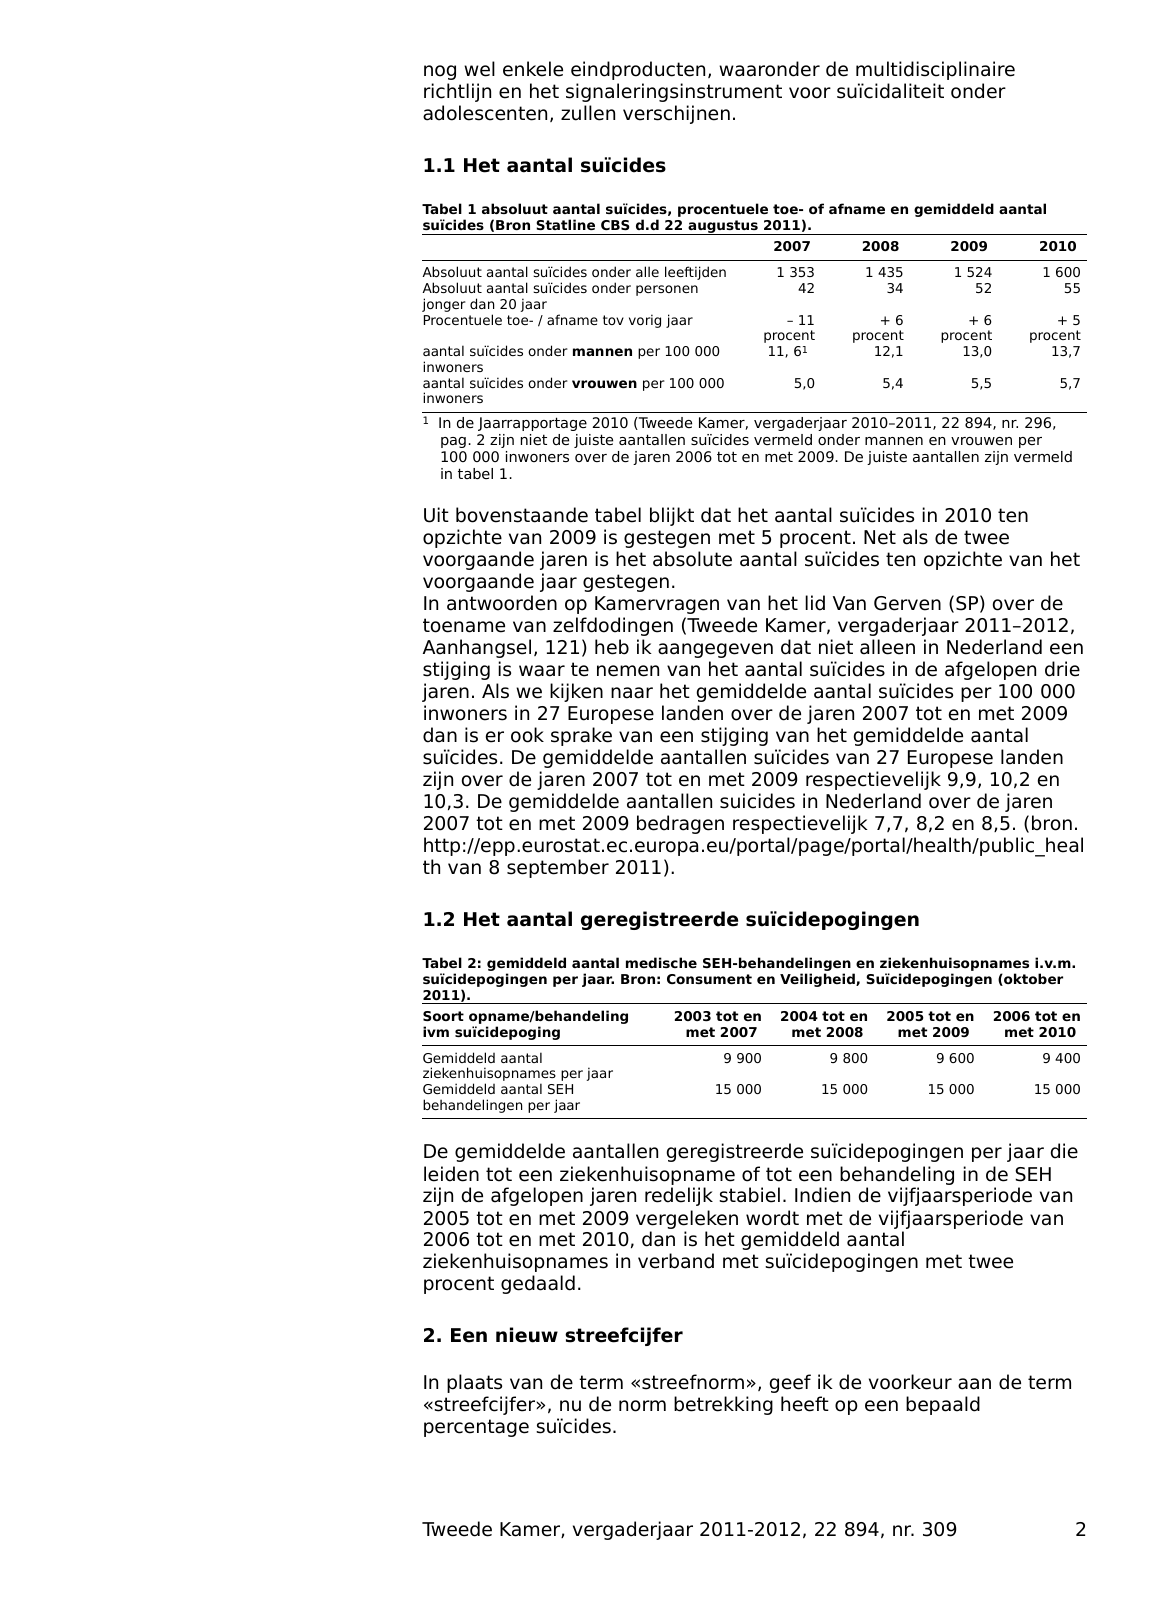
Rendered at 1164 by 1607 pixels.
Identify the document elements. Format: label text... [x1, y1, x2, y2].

table_cell 2003 tot en met 2007 [661, 1004, 768, 1045]
text nog wel enkele eindproducten, waaronder de multidisciplinaire richtlijn en het signaleringsinstrument voor suïcidaliteit onder adolescenten, zullen verschijnen. [422, 59, 1087, 125]
table_cell 15 000 [874, 1082, 980, 1118]
table_header Tabel 2: gemiddeld aantal medische SEH-behandelingen en ziekenhuisopnames i.v.m. suïcidepogingen per jaar. Bron: Consument en Veiligheid, Suïcidepogingen (oktober 2011). [422, 956, 1087, 1003]
text In plaats van de term «streefnorm», geef ik de voorkeur aan de term «streefcijfer», nu de norm betrekking heeft op een bepaald percentage suïcides. [422, 1372, 1087, 1438]
table_cell 13,7 [998, 344, 1087, 375]
table_cell 13,0 [910, 344, 998, 375]
table_cell 15 000 [661, 1082, 768, 1118]
table_cell 11, 61 [732, 344, 821, 375]
table_cell 2007 [732, 235, 821, 259]
table_cell 5,4 [821, 375, 909, 412]
table_cell 5,5 [910, 375, 998, 412]
table_cell aantal suïcides onder vrouwen per 100 000 inwoners [422, 375, 732, 412]
text In antwoorden op Kamervragen van het lid Van Gerven (SP) over de toename van zelfdodingen (Tweede Kamer, vergaderjaar 2011–2012, Aanhangsel, 121) heb ik aangegeven dat niet alleen in Nederland een stijging is waar te nemen van het aantal suïcides in de afgelopen drie jaren. Als we kijken naar het gemiddelde aantal suïcides per 100 000 inwoners in 27 Europese landen over de jaren 2007 tot en met 2009 dan is er ook sprake van een stijging van het gemiddelde aantal suïcides. De gemiddelde aantallen suïcides van 27 Europese landen zijn over de jaren 2007 tot en met 2009 respectievelijk 9,9, 10,2 en 10,3. De gemiddelde aantallen suicides in Nederland over de jaren 2007 tot en met 2009 bedragen respectievelijk 7,7, 8,2 en 8,5. (bron. http://epp.eurostat.ec.europa.eu/portal/page/portal/health/public_health van 8 september 2011). [422, 593, 1087, 879]
table_cell 15 000 [980, 1082, 1087, 1118]
table_cell 9 800 [768, 1046, 874, 1082]
table_cell Procentuele toe- / afname tov vorig jaar [422, 313, 732, 344]
table_cell 55 [998, 281, 1087, 312]
table_cell 12,1 [821, 344, 909, 375]
table_cell 34 [821, 281, 909, 312]
table_cell + 6 procent [910, 313, 998, 344]
table_cell 9 900 [661, 1046, 768, 1082]
table_cell 1 435 [821, 261, 909, 281]
table_cell 1 600 [998, 261, 1087, 281]
table_cell 2010 [998, 235, 1087, 259]
table_cell 1 524 [910, 261, 998, 281]
table_cell 2005 tot en met 2009 [874, 1004, 980, 1045]
text Uit bovenstaande tabel blijkt dat het aantal suïcides in 2010 ten opzichte van 2009 is gestegen met 5 procent. Net als de twee voorgaande jaren is het absolute aantal suïcides ten opzichte van het voorgaande jaar gestegen. [422, 505, 1087, 593]
table_cell aantal suïcides onder mannen per 100 000 inwoners [422, 344, 732, 375]
table_cell – 11 procent [732, 313, 821, 344]
subtitle 2. Een nieuw streefcijfer [422, 1325, 1087, 1347]
table_cell Gemiddeld aantal SEH behandelingen per jaar [422, 1082, 661, 1118]
table_cell Soort opname/behandeling ivm suïcidepoging [422, 1004, 661, 1045]
table_header Tabel 1 absoluut aantal suïcides, procentuele toe- of afname en gemiddeld aantal suïcides (Bron Statline CBS d.d 22 augustus 2011). [422, 202, 1087, 233]
table_cell 1 353 [732, 261, 821, 281]
subtitle 1.1 Het aantal suïcides [422, 155, 1087, 177]
table_cell 9 400 [980, 1046, 1087, 1082]
table_cell 42 [732, 281, 821, 312]
table_cell 2009 [910, 235, 998, 259]
table_cell + 5 procent [998, 313, 1087, 344]
subtitle 1.2 Het aantal geregistreerde suïcidepogingen [422, 909, 1087, 931]
table_cell [422, 235, 732, 259]
table_cell 5,0 [732, 375, 821, 412]
table_cell 15 000 [768, 1082, 874, 1118]
table_cell + 6 procent [821, 313, 909, 344]
table_cell 9 600 [874, 1046, 980, 1082]
text De gemiddelde aantallen geregistreerde suïcidepogingen per jaar die leiden tot een ziekenhuisopname of tot een behandeling in de SEH zijn de afgelopen jaren redelijk stabiel. Indien de vijfjaarsperiode van 2005 tot en met 2009 vergeleken wordt met de vijfjaarsperiode van 2006 tot en met 2010, dan is het gemiddeld aantal ziekenhuisopnames in verband met suïcidepogingen met twee procent gedaald. [422, 1141, 1087, 1295]
table_cell Absoluut aantal suïcides onder alle leeftijden [422, 261, 732, 281]
table_cell Gemiddeld aantal ziekenhuisopnames per jaar [422, 1046, 661, 1082]
table_cell 1 In de Jaarrapportage 2010 (Tweede Kamer, vergaderjaar 2010–2011, 22 894, nr. 296, pag. 2 zijn niet de juiste aantallen suïcides vermeld onder mannen en vrouwen per 100 000 inwoners over de jaren 2006 tot en met 2009. De juiste aantallen zijn vermeld in tabel 1. [422, 413, 1087, 483]
table_cell 2004 tot en met 2008 [768, 1004, 874, 1045]
table_cell 2008 [821, 235, 909, 259]
table_cell 2006 tot en met 2010 [980, 1004, 1087, 1045]
table_cell 52 [910, 281, 998, 312]
table_cell 5,7 [998, 375, 1087, 412]
table_cell Absoluut aantal suïcides onder personen jonger dan 20 jaar [422, 281, 732, 312]
